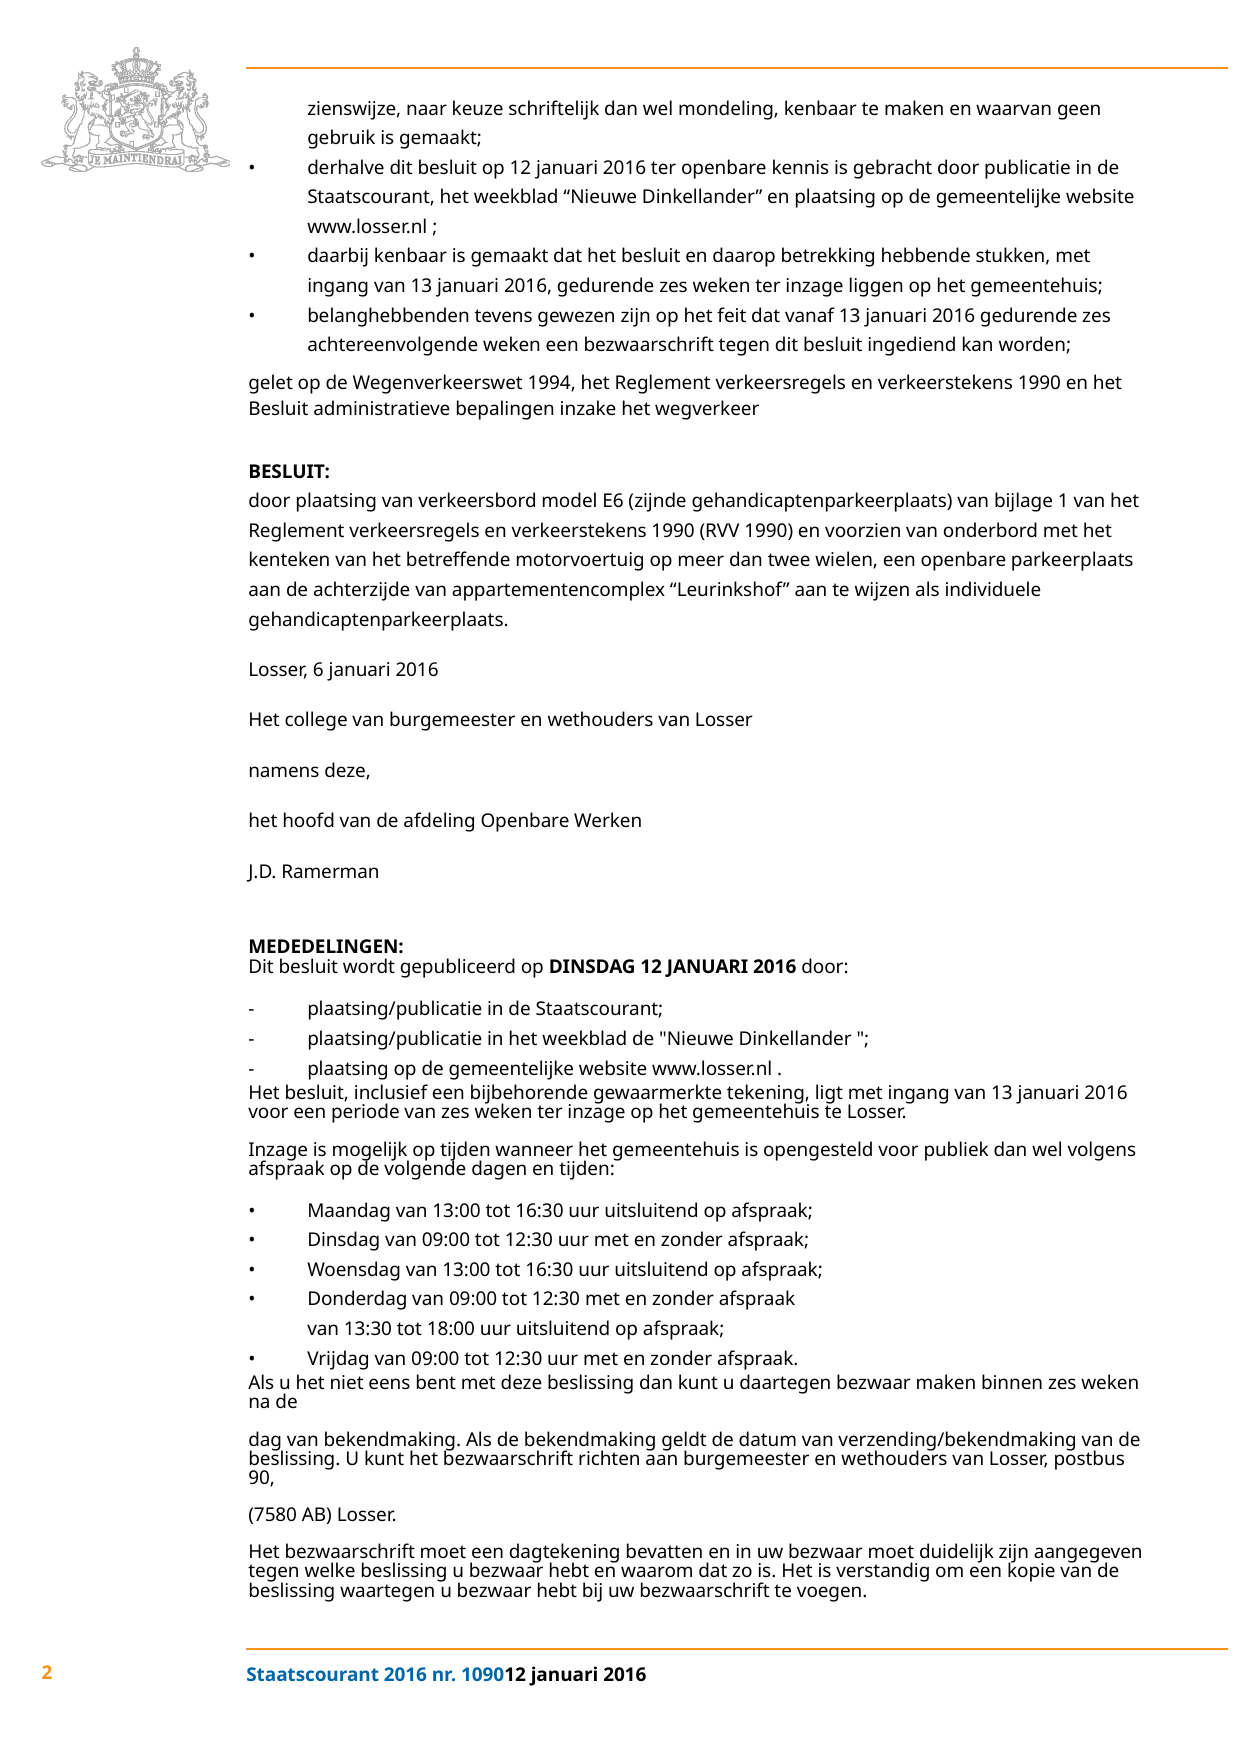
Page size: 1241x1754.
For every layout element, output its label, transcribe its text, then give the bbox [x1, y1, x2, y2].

text Dit besluit wordt gepubliceerd op DINSDAG 12 JANUARI 2016 door: [248, 958, 1152, 978]
text Inzage is mogelijk op tijden wanneer het gemeentehuis is opengesteld voor publiek dan wel volgens afspraak op de volgende dagen en tijden: [248, 1141, 1152, 1179]
text BESLUIT: [248, 458, 1152, 483]
list belanghebbenden tevens gewezen zijn op het feit dat vanaf 13 januari 2016 gedurende zes achtereenvolgende weken een bezwaarschrift tegen dit besluit ingediend kan worden; [248, 302, 1152, 357]
list Vrijdag van 09:00 tot 12:30 uur met en zonder afspraak. [248, 1345, 1152, 1370]
list plaatsing/publicatie in de Staatscourant; [248, 996, 1152, 1021]
text Als u het niet eens bent met deze beslissing dan kunt u daartegen bezwaar maken binnen zes weken na de [248, 1374, 1152, 1413]
list daarbij kenbaar is gemaakt dat het besluit en daarop betrekking hebbende stukken, met ingang van 13 januari 2016, gedurende zes weken ter inzage liggen op het gemeentehuis; [248, 243, 1152, 298]
text namens deze, [248, 757, 1152, 783]
text dag van bekendmaking. Als de bekendmaking geldt de datum van verzending/bekendmaking van de beslissing. U kunt het bezwaarschrift richten aan burgemeester en wethouders van Losser, postbus 90, [248, 1431, 1152, 1488]
list Woensdag van 13:00 tot 16:30 uur uitsluitend op afspraak; [248, 1256, 1152, 1282]
text J.D. Ramerman [248, 858, 1152, 883]
text Het bezwaarschrift moet een dagtekening bevatten en in uw bezwaar moet duidelijk zijn aangegeven tegen welke beslissing u bezwaar hebt en waarom dat zo is. Het is verstandig om een kopie van de beslissing waartegen u bezwaar hebt bij uw bezwaarschrift te voegen. [248, 1543, 1152, 1601]
list Donderdag van 09:00 tot 12:30 met en zonder afspraak [248, 1286, 1152, 1311]
list zienswijze, naar keuze schriftelijk dan wel mondeling, kenbaar te maken en waarvan geen gebruik is gemaakt; [248, 95, 1152, 150]
list van 13:30 tot 18:00 uur uitsluitend op afspraak; [248, 1315, 1152, 1341]
list Maandag van 13:00 tot 16:30 uur uitsluitend op afspraak; [248, 1197, 1152, 1222]
picture [41, 47, 231, 172]
list plaatsing op de gemeentelijke website www.losser.nl . [248, 1055, 1152, 1080]
list derhalve dit besluit op 12 januari 2016 ter openbare kennis is gebracht door publicatie in de Staatscourant, het weekblad “Nieuwe Dinkellander” en plaatsing op de gemeentelijke website www.losser.nl ; [248, 154, 1152, 239]
list plaatsing/publicatie in het weekblad de "Nieuwe Dinkellander "; [248, 1025, 1152, 1051]
text Het besluit, inclusief een bijbehorende gewaarmerkte tekening, ligt met ingang van 13 januari 2016 voor een periode van zes weken ter inzage op het gemeentehuis te Losser. [248, 1084, 1152, 1123]
text door plaatsing van verkeersbord model E6 (zijnde gehandicaptenparkeerplaats) van bijlage 1 van het Reglement verkeersregels en verkeerstekens 1990 (RVV 1990) en voorzien van onderbord met het kenteken van het betreffende motorvoertuig op meer dan twee wielen, een openbare parkeerplaats aan de achterzijde van appartementencomplex “Leurinkshof” aan te wijzen als individuele gehandicaptenparkeerplaats. [248, 487, 1152, 631]
text het hoofd van de afdeling Openbare Werken [248, 807, 1152, 833]
text gelet op de Wegenverkeerswet 1994, het Reglement verkeersregels en verkeerstekens 1990 en het Besluit administratieve bepalingen inzake het wegverkeer [248, 369, 1152, 421]
text (7580 AB) Losser. [248, 1506, 1152, 1525]
text Losser, 6 januari 2016 [248, 656, 1152, 682]
text Het college van burgemeester en wethouders van Losser [248, 707, 1152, 732]
text MEDEDELINGEN: [248, 933, 1152, 958]
list Dinsdag van 09:00 tot 12:30 uur met en zonder afspraak; [248, 1226, 1152, 1252]
